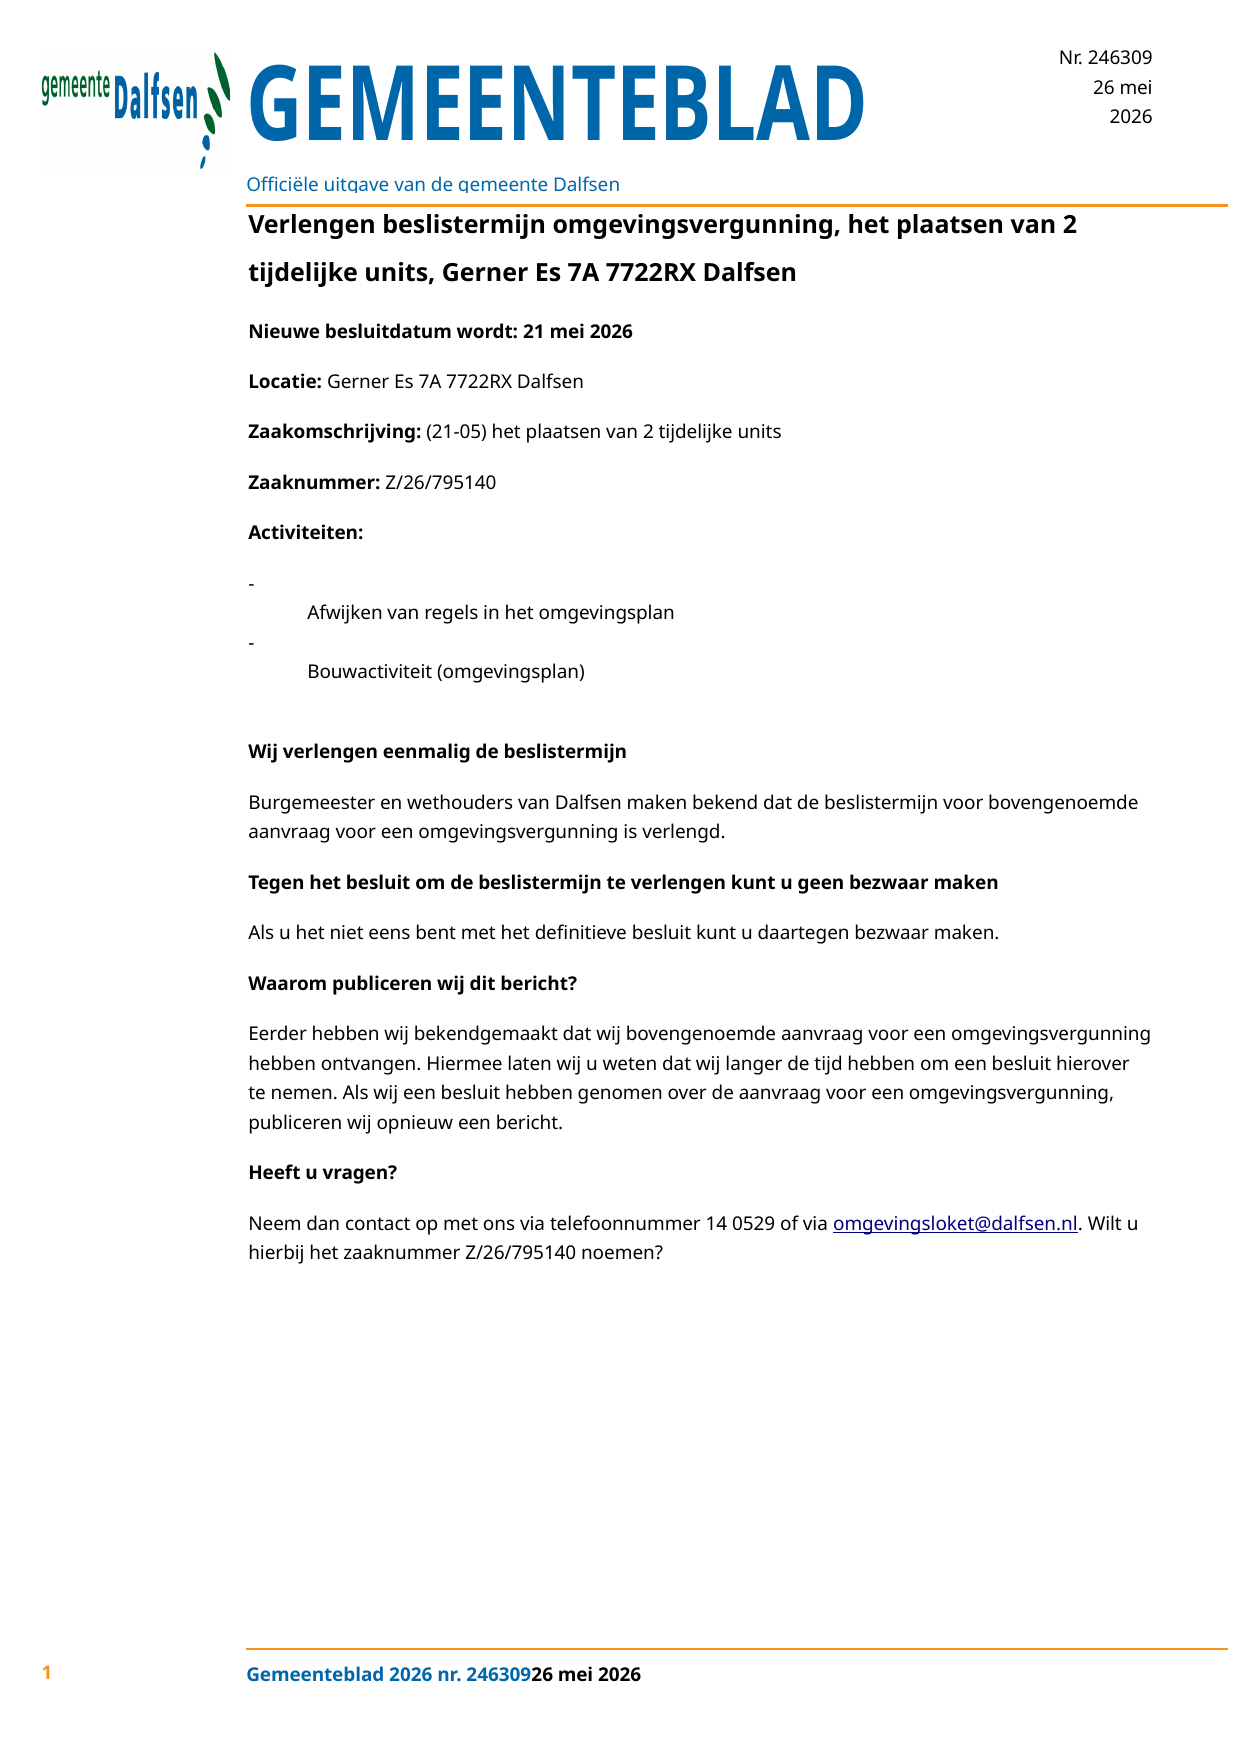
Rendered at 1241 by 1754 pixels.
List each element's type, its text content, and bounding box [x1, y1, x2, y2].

text Waarom publiceren wij dit bericht? [248, 970, 1152, 996]
picture [41, 47, 231, 172]
text Verlengen beslistermijn omgevingsvergunning, het plaatsen van 2 tijdelijke units, Gerner Es 7A 7722RX Dalfsen [248, 207, 1152, 288]
text Nieuwe besluitdatum wordt: 21 mei 2026 [248, 318, 1152, 344]
list Bouwactiviteit (omgevingsplan) [248, 659, 1152, 684]
list Afwijken van regels in het omgevingsplan [248, 599, 1152, 625]
text Eerder hebben wij bekendgemaakt dat wij bovengenoemde aanvraag voor een omgevingsvergunning hebben ontvangen. Hiermee laten wij u weten dat wij langer de tijd hebben om een besluit hierover te nemen. Als wij een besluit hebben genomen over de aanvraag voor een omgevingsvergunning, publiceren wij opnieuw een bericht. [248, 1020, 1152, 1135]
text Neem dan contact op met ons via telefoonnummer 14 0529 of via omgevingsloket@dalfsen.nl. Wilt u hierbij het zaaknummer Z/26/795140 noemen? [248, 1210, 1152, 1265]
text Burgemeester en wethouders van Dalfsen maken bekend dat de beslistermijn voor bovengenoemde aanvraag voor een omgevingsvergunning is verlengd. [248, 789, 1152, 844]
text Locatie: Gerner Es 7A 7722RX Dalfsen [248, 368, 1152, 394]
text Zaakomschrijving: (21-05) het plaatsen van 2 tijdelijke units [248, 419, 1152, 444]
text Als u het niet eens bent met het definitieve besluit kunt u daartegen bezwaar maken. [248, 919, 1152, 945]
text Wij verlengen eenmalig de beslistermijn [248, 739, 1152, 764]
text Heeft u vragen? [248, 1159, 1152, 1185]
text Activiteiten: [248, 519, 1152, 545]
text Tegen het besluit om de beslistermijn te verlengen kunt u geen bezwaar maken [248, 869, 1152, 895]
text Zaaknummer: Z/26/795140 [248, 469, 1152, 495]
